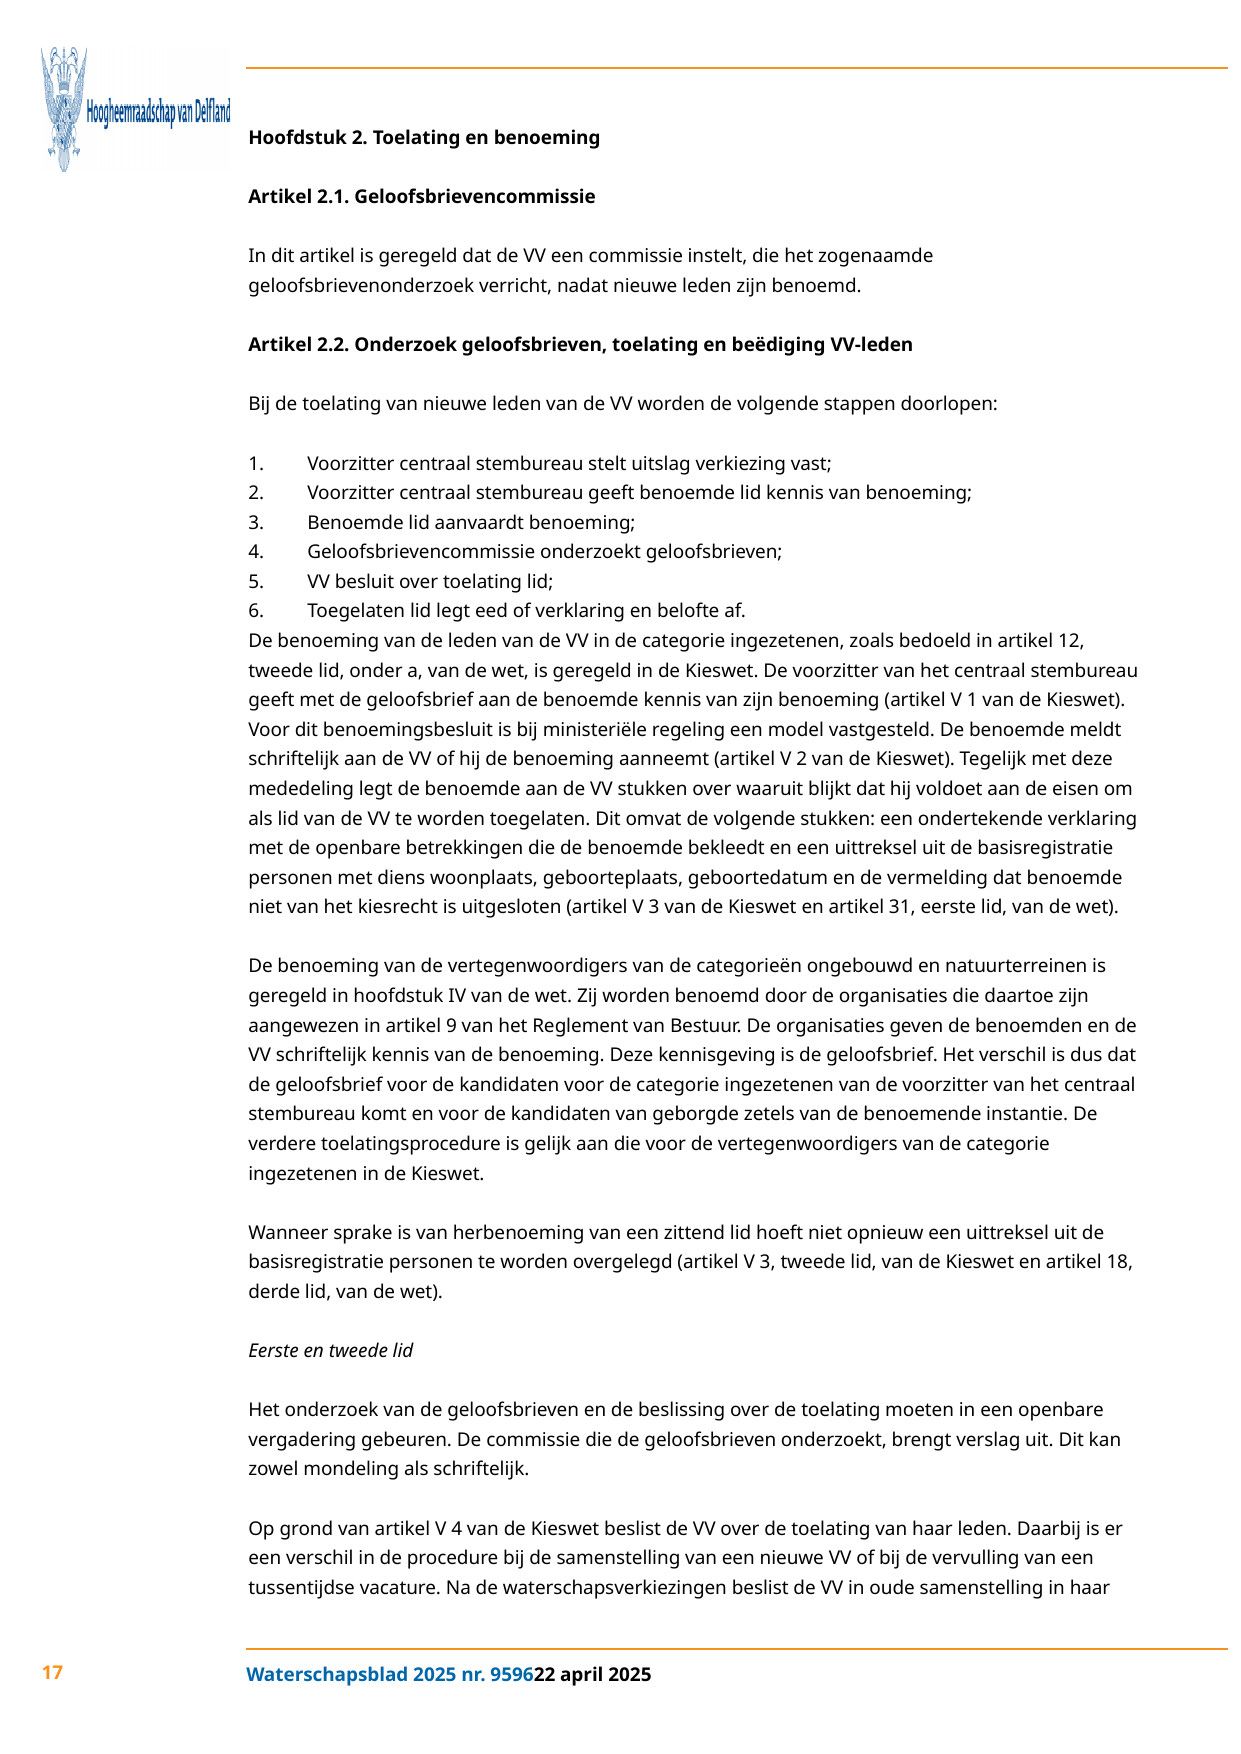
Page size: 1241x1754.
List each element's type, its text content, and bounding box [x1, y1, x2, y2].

text Eerste en tweede lid [248, 1337, 1152, 1363]
picture [41, 47, 231, 172]
list Toegelaten lid legt eed of verklaring en belofte af. [248, 598, 1152, 623]
text Artikel 2.2. Onderzoek geloofsbrieven, toelating en beëdiging VV-leden [248, 331, 1152, 357]
text Wanneer sprake is van herbenoeming van een zittend lid hoeft niet opnieuw een uittreksel uit de basisregistratie personen te worden overgelegd (artikel V 3, tweede lid, van de Kieswet en artikel 18, derde lid, van de wet). [248, 1219, 1152, 1304]
text In dit artikel is geregeld dat de VV een commissie instelt, die het zogenaamde geloofsbrievenonderzoek verricht, nadat nieuwe leden zijn benoemd. [248, 243, 1152, 298]
text Bij de toelating van nieuwe leden van de VV worden de volgende stappen doorlopen: [248, 391, 1152, 416]
text Het onderzoek van de geloofsbrieven en de beslissing over de toelating moeten in een openbare vergadering gebeuren. De commissie die de geloofsbrieven onderzoekt, brengt verslag uit. Dit kan zowel mondeling als schriftelijk. [248, 1396, 1152, 1481]
text Hoofdstuk 2. Toelating en benoeming [248, 124, 1152, 150]
list Geloofsbrievencommissie onderzoekt geloofsbrieven; [248, 538, 1152, 564]
list Voorzitter centraal stembureau stelt uitslag verkiezing vast; [248, 450, 1152, 476]
text Artikel 2.1. Geloofsbrievencommissie [248, 183, 1152, 209]
list Voorzitter centraal stembureau geeft benoemde lid kennis van benoeming; [248, 479, 1152, 505]
list Benoemde lid aanvaardt benoeming; [248, 509, 1152, 535]
list VV besluit over toelating lid; [248, 568, 1152, 594]
text Op grond van artikel V 4 van de Kieswet beslist de VV over de toelating van haar leden. Daarbij is er een verschil in de procedure bij de samenstelling van een nieuwe VV of bij de vervulling van een tussentijdse vacature. Na de waterschapsverkiezingen beslist de VV in oude samenstelling in haar [248, 1515, 1152, 1600]
text De benoeming van de vertegenwoordigers van de categorieën ongebouwd en natuurterreinen is geregeld in hoofdstuk IV van de wet. Zij worden benoemd door de organisaties die daartoe zijn aangewezen in artikel 9 van het Reglement van Bestuur. De organisaties geven de benoemden en de VV schriftelijk kennis van de benoeming. Deze kennisgeving is de geloofsbrief. Het verschil is dus dat de geloofsbrief voor de kandidaten voor de categorie ingezetenen van de voorzitter van het centraal stembureau komt en voor de kandidaten van geborgde zetels van de benoemende instantie. De verdere toelatingsprocedure is gelijk aan die voor de vertegenwoordigers van de categorie ingezetenen in de Kieswet. [248, 953, 1152, 1186]
text De benoeming van de leden van de VV in de categorie ingezetenen, zoals bedoeld in artikel 12, tweede lid, onder a, van de wet, is geregeld in de Kieswet. De voorzitter van het centraal stembureau geeft met de geloofsbrief aan de benoemde kennis van zijn benoeming (artikel V 1 van de Kieswet). Voor dit benoemingsbesluit is bij ministeriële regeling een model vastgesteld. De benoemde meldt schriftelijk aan de VV of hij de benoeming aanneemt (artikel V 2 van de Kieswet). Tegelijk met deze mededeling legt de benoemde aan de VV stukken over waaruit blijkt dat hij voldoet aan de eisen om als lid van de VV te worden toegelaten. Dit omvat de volgende stukken: een ondertekende verklaring met de openbare betrekkingen die de benoemde bekleedt en een uittreksel uit de basisregistratie personen met diens woonplaats, geboorteplaats, geboortedatum en de vermelding dat benoemde niet van het kiesrecht is uitgesloten (artikel V 3 van de Kieswet en artikel 31, eerste lid, van de wet). [248, 627, 1152, 919]
